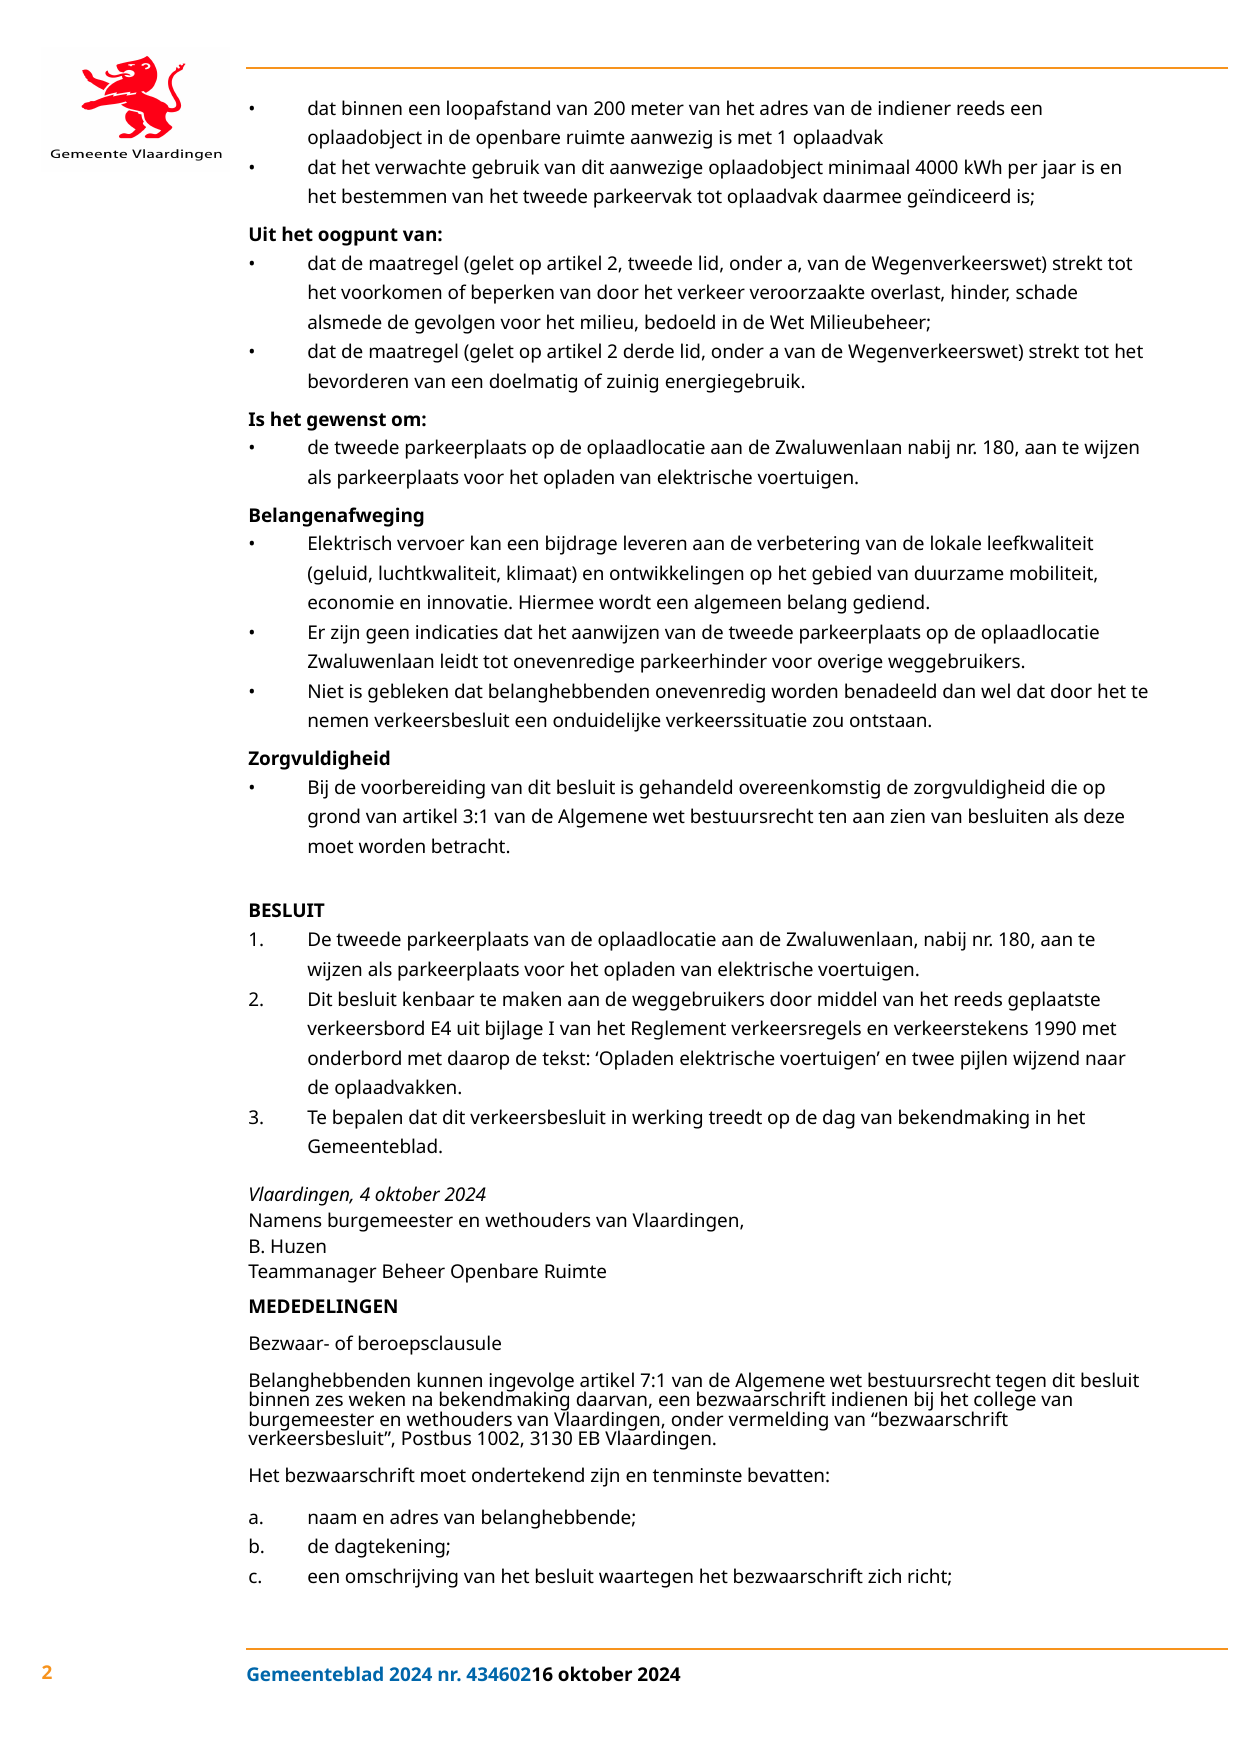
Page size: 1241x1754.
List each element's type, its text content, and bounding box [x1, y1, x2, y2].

list een omschrijving van het besluit waartegen het bezwaarschrift zich richt; [248, 1563, 1152, 1589]
text Is het gewenst om: [248, 406, 1152, 432]
list Bij de voorbereiding van dit besluit is gehandeld overeenkomstig de zorgvuldigheid die op grond van artikel 3:1 van de Algemene wet bestuursrecht ten aan zien van besluiten als deze moet worden betracht. [248, 774, 1152, 859]
text BESLUIT [248, 897, 1152, 923]
list dat het verwachte gebruik van dit aanwezige oplaadobject minimaal 4000 kWh per jaar is en het bestemmen van het tweede parkeervak tot oplaadvak daarmee geïndiceerd is; [248, 154, 1152, 209]
text Teammanager Beheer Openbare Ruimte [248, 1259, 1152, 1284]
list Dit besluit kenbaar te maken aan de weggebruikers door middel van het reeds geplaatste verkeersbord E4 uit bijlage I van het Reglement verkeersregels en verkeerstekens 1990 met onderbord met daarop de tekst: ‘Opladen elektrische voertuigen’ en twee pijlen wijzend naar de oplaadvakken. [248, 986, 1152, 1100]
text Het bezwaarschrift moet ondertekend zijn en tenminste bevatten: [248, 1467, 1152, 1486]
text Zorgvuldigheid [248, 746, 1152, 771]
picture [41, 47, 231, 172]
text Vlaardingen, 4 oktober 2024 [248, 1182, 1152, 1207]
list de dagtekening; [248, 1533, 1152, 1559]
list Er zijn geen indicaties dat het aanwijzen van de tweede parkeerplaats op de oplaadlocatie Zwaluwenlaan leidt tot onevenredige parkeerhinder voor overige weggebruikers. [248, 619, 1152, 674]
list dat binnen een loopafstand van 200 meter van het adres van de indiener reeds een oplaadobject in de openbare ruimte aanwezig is met 1 oplaadvak [248, 95, 1152, 150]
list de tweede parkeerplaats op de oplaadlocatie aan de Zwaluwenlaan nabij nr. 180, aan te wijzen als parkeerplaats voor het opladen van elektrische voertuigen. [248, 434, 1152, 490]
list dat de maatregel (gelet op artikel 2, tweede lid, onder a, van de Wegenverkeerswet) strekt tot het voorkomen of beperken van door het verkeer veroorzaakte overlast, hinder, schade alsmede de gevolgen voor het milieu, bedoeld in de Wet Milieubeheer; [248, 250, 1152, 335]
text B. Huzen [248, 1233, 1152, 1259]
list Niet is gebleken dat belanghebbenden onevenredig worden benadeeld dan wel dat door het te nemen verkeersbesluit een onduidelijke verkeerssituatie zou ontstaan. [248, 678, 1152, 733]
list Elektrisch vervoer kan een bijdrage leveren aan de verbetering van de lokale leefkwaliteit (geluid, luchtkwaliteit, klimaat) en ontwikkelingen op het gebied van duurzame mobiliteit, economie en innovatie. Hiermee wordt een algemeen belang gediend. [248, 530, 1152, 615]
list dat de maatregel (gelet op artikel 2 derde lid, onder a van de Wegenverkeerswet) strekt tot het bevorderen van een doelmatig of zuinig energiegebruik. [248, 338, 1152, 394]
text Belangenafweging [248, 502, 1152, 528]
text Uit het oogpunt van: [248, 221, 1152, 247]
list Te bepalen dat dit verkeersbesluit in werking treedt op de dag van bekendmaking in het Gemeenteblad. [248, 1104, 1152, 1159]
text MEDEDELINGEN [248, 1298, 1152, 1317]
text Namens burgemeester en wethouders van Vlaardingen, [248, 1207, 1152, 1233]
list De tweede parkeerplaats van de oplaadlocatie aan de Zwaluwenlaan, nabij nr. 180, aan te wijzen als parkeerplaats voor het opladen van elektrische voertuigen. [248, 927, 1152, 982]
list naam en adres van belanghebbende; [248, 1504, 1152, 1529]
text Bezwaar- of beroepsclausule [248, 1335, 1152, 1354]
text Belanghebbenden kunnen ingevolge artikel 7:1 van de Algemene wet bestuursrecht tegen dit besluit binnen zes weken na bekendmaking daarvan, een bezwaarschrift indienen bij het college van burgemeester en wethouders van Vlaardingen, onder vermelding van “bezwaarschrift verkeersbesluit”, Postbus 1002, 3130 EB Vlaardingen. [248, 1372, 1152, 1449]
